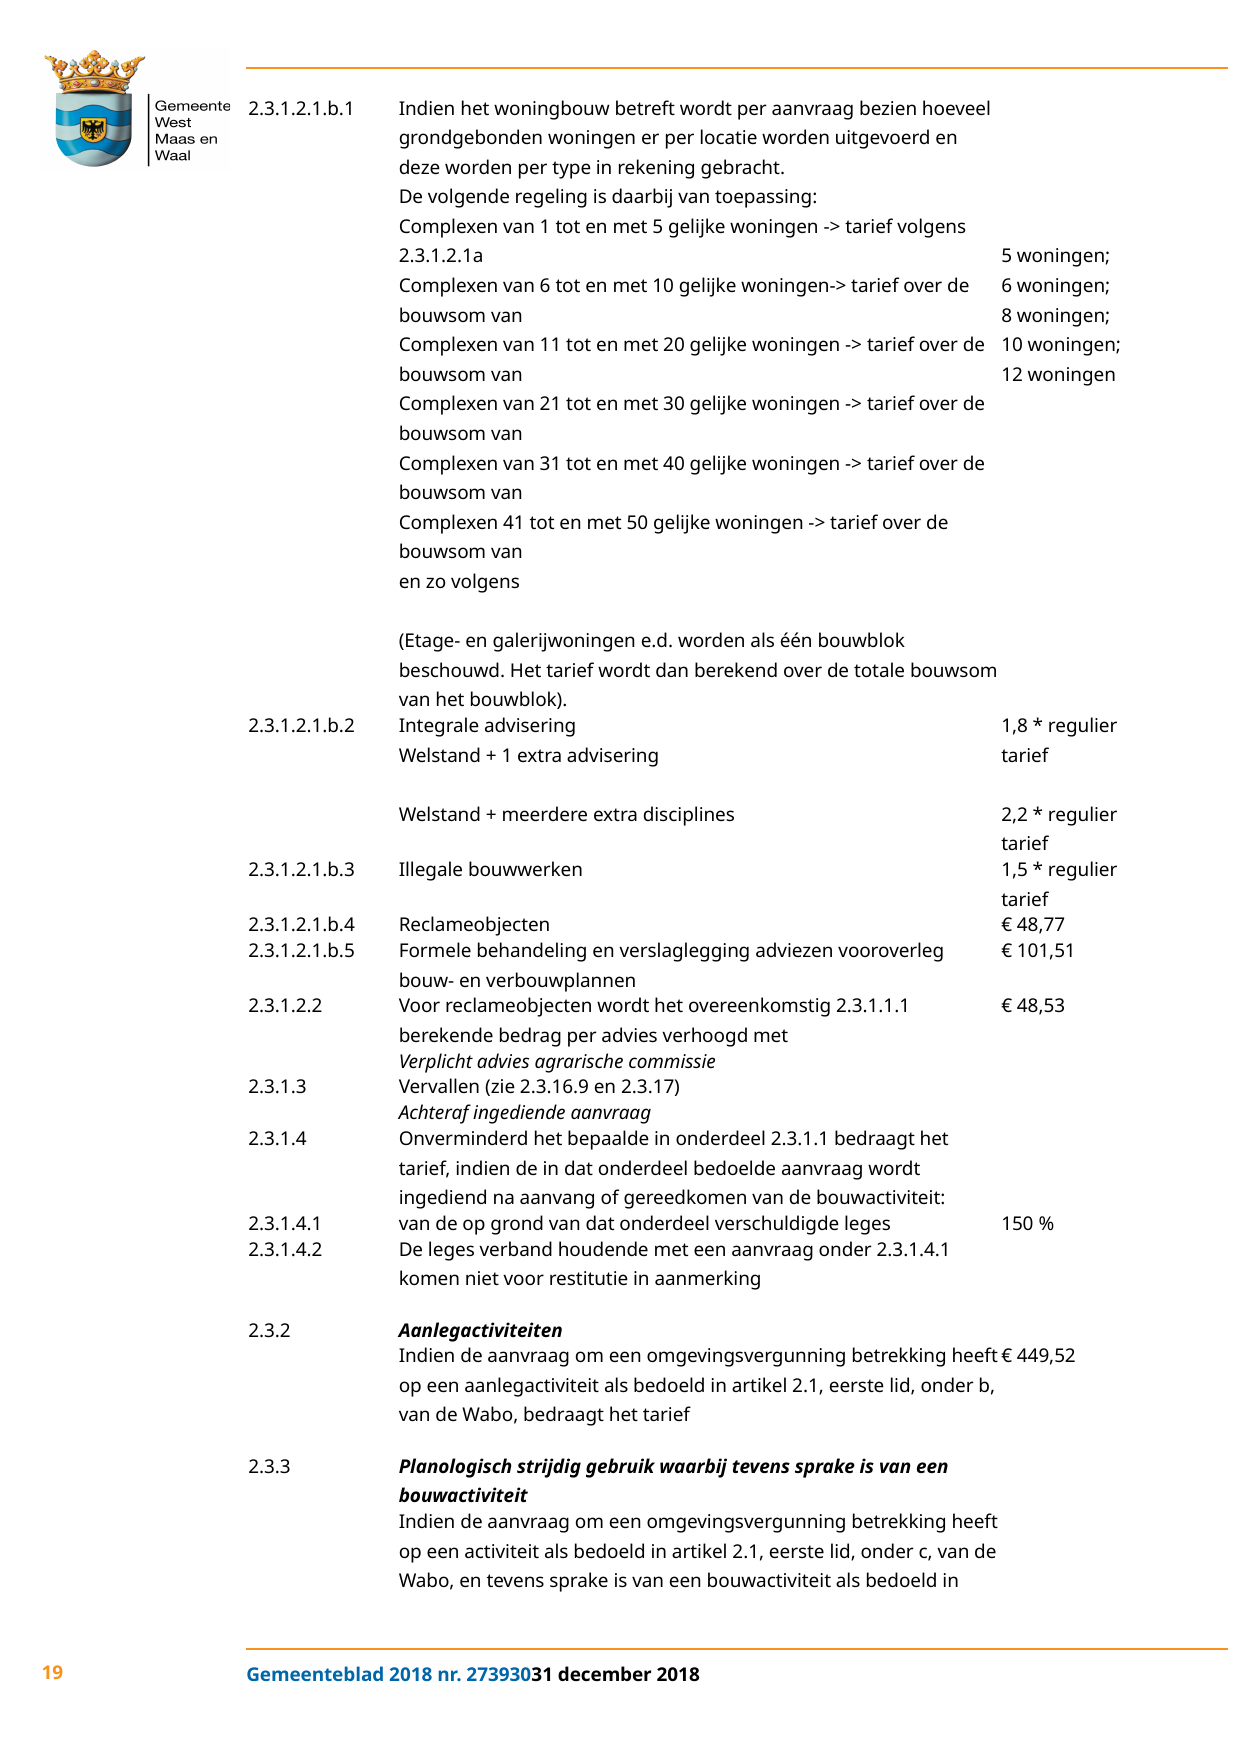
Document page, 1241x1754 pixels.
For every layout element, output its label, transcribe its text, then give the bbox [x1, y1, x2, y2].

table_cell Indien het woningbouw betreft wordt per aanvraag bezien hoeveel grondgebonden woningen er per locatie worden uitgevoerd en deze worden per type in rekening gebracht. De volgende regeling is daarbij van toepassing: Complexen van 1 tot en met 5 gelijke woningen -> tarief volgens 2.3.1.2.1a Complexen van 6 tot en met 10 gelijke woningen-> tarief over de bouwsom van Complexen van 11 tot en met 20 gelijke woningen -> tarief over de bouwsom van Complexen van 21 tot en met 30 gelijke woningen -> tarief over de bouwsom van Complexen van 31 tot en met 40 gelijke woningen -> tarief over de bouwsom van Complexen 41 tot en met 50 gelijke woningen -> tarief over de bouwsom van en zo volgens (Etage- en galerijwoningen e.d. worden als één bouwblok beschouwd. Het tarief wordt dan berekend over de totale bouwsom van het bouwblok). [399, 95, 1001, 712]
table_cell 1,8 * regulier tarief 2,2 * regulier tarief [1001, 712, 1152, 856]
table_cell € 101,51 [1001, 937, 1152, 993]
table_cell 2.3.1.2.2 [248, 993, 398, 1048]
table_cell [248, 1099, 398, 1125]
table_cell 2.3.1.4.1 [248, 1210, 398, 1236]
table_cell 2.3.1.2.1.b.4 [248, 912, 398, 937]
table_cell [248, 1428, 398, 1453]
table_cell [1001, 1453, 1152, 1508]
table_cell Planologisch strijdig gebruik waarbij tevens sprake is van een bouwactiviteit [399, 1453, 1001, 1508]
table_cell Aanlegactiviteiten [399, 1317, 1001, 1342]
table_cell € 449,52 [1001, 1343, 1152, 1427]
table_cell [1001, 1291, 1152, 1317]
table_cell [248, 1509, 398, 1593]
table_cell [1001, 1048, 1152, 1074]
table_cell [1001, 1509, 1152, 1593]
table_cell Achteraf ingediende aanvraag [399, 1099, 1001, 1125]
table_cell 2.3.2 [248, 1317, 398, 1342]
table_cell [248, 1048, 398, 1074]
table_cell 2.3.1.3 [248, 1074, 398, 1099]
table_cell € 48,53 [1001, 993, 1152, 1048]
table_cell [1001, 1125, 1152, 1210]
table_cell [248, 1291, 398, 1317]
table_cell [1001, 1317, 1152, 1342]
table_cell [1001, 1428, 1152, 1453]
table_cell [1001, 1074, 1152, 1099]
table_cell 1,5 * regulier tarief [1001, 856, 1152, 912]
table_cell Formele behandeling en verslaglegging adviezen vooroverleg bouw- en verbouwplannen [399, 937, 1001, 993]
table_cell 2.3.1.2.1.b.5 [248, 937, 398, 993]
picture [41, 47, 231, 172]
table_cell 2.3.3 [248, 1453, 398, 1508]
table_cell Indien de aanvraag om een omgevingsvergunning betrekking heeft op een activiteit als bedoeld in artikel 2.1, eerste lid, onder c, van de Wabo, en tevens sprake is van een bouwactiviteit als bedoeld in [399, 1509, 1001, 1593]
table_cell 2.3.1.2.1.b.3 [248, 856, 398, 912]
table_cell 150 % [1001, 1210, 1152, 1236]
table_cell 2.3.1.2.1.b.2 [248, 712, 398, 856]
table_cell Reclameobjecten [399, 912, 1001, 937]
table_cell 5 woningen; 6 woningen; 8 woningen; 10 woningen; 12 woningen [1001, 95, 1152, 712]
table_cell 2.3.1.4.2 [248, 1236, 398, 1291]
table_cell [248, 1343, 398, 1427]
table_cell Onverminderd het bepaalde in onderdeel 2.3.1.1 bedraagt het tarief, indien de in dat onderdeel bedoelde aanvraag wordt ingediend na aanvang of gereedkomen van de bouwactiviteit: [399, 1125, 1001, 1210]
table_cell € 48,77 [1001, 912, 1152, 937]
table_cell Voor reclameobjecten wordt het overeenkomstig 2.3.1.1.1 berekende bedrag per advies verhoogd met [399, 993, 1001, 1048]
table_cell [399, 1291, 1001, 1317]
table_cell Illegale bouwwerken [399, 856, 1001, 912]
table_cell 2.3.1.4 [248, 1125, 398, 1210]
table_cell Vervallen (zie 2.3.16.9 en 2.3.17) [399, 1074, 1001, 1099]
table_cell Integrale advisering Welstand + 1 extra advisering Welstand + meerdere extra disciplines [399, 712, 1001, 856]
table_cell van de op grond van dat onderdeel verschuldigde leges [399, 1210, 1001, 1236]
table_cell Indien de aanvraag om een omgevingsvergunning betrekking heeft op een aanlegactiviteit als bedoeld in artikel 2.1, eerste lid, onder b, van de Wabo, bedraagt het tarief [399, 1343, 1001, 1427]
table_cell 2.3.1.2.1.b.1 [248, 95, 398, 712]
table_cell [399, 1428, 1001, 1453]
table_cell De leges verband houdende met een aanvraag onder 2.3.1.4.1 komen niet voor restitutie in aanmerking [399, 1236, 1001, 1291]
table_cell [1001, 1236, 1152, 1291]
table_cell [1001, 1099, 1152, 1125]
table_cell Verplicht advies agrarische commissie [399, 1048, 1001, 1074]
